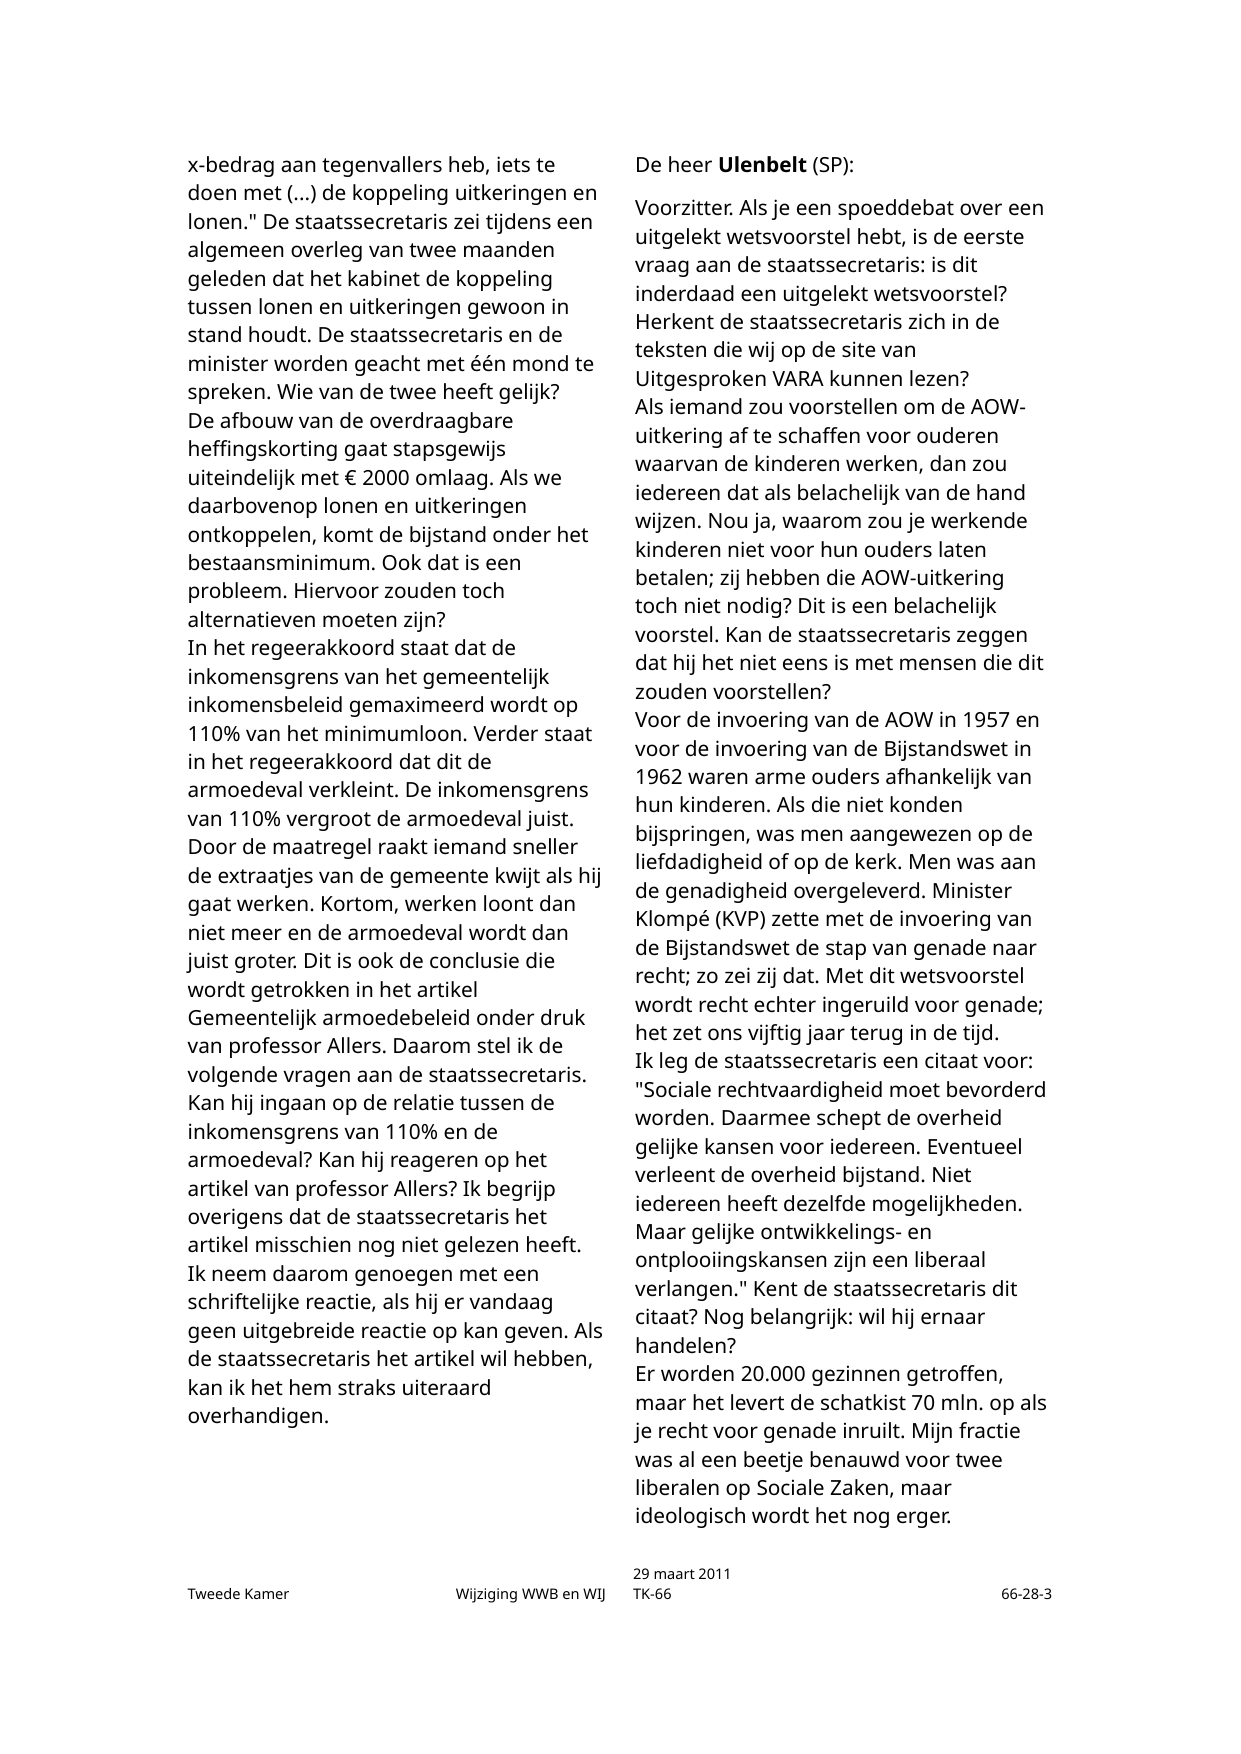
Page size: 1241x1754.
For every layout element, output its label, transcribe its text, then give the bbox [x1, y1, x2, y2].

text Voor de invoering van de AOW in 1957 en voor de invoering van de Bijstandswet in 1962 waren arme ouders afhankelijk van hun kinderen. Als die niet konden bijspringen, was men aangewezen op de liefdadigheid of op de kerk. Men was aan de genadigheid overgeleverd. Minister Klompé (KVP) zette met de invoering van de Bijstandswet de stap van genade naar recht; zo zei zij dat. Met dit wetsvoorstel wordt recht echter ingeruild voor genade; het zet ons vijftig jaar terug in de tijd. [635, 705, 1053, 1047]
text De heer Ulenbelt (SP): [635, 150, 1053, 178]
text De afbouw van de overdraagbare heffingskorting gaat stapsgewijs uiteindelijk met € 2000 omlaag. Als we daarbovenop lonen en uitkeringen ontkoppelen, komt de bijstand onder het bestaansminimum. Ook dat is een probleem. Hiervoor zouden toch alternatieven moeten zijn? [187, 406, 605, 633]
text  [187, 1460, 605, 1488]
text In het regeerakkoord staat dat de inkomensgrens van het gemeentelijk inkomensbeleid gemaximeerd wordt op 110% van het minimumloon. Verder staat in het regeerakkoord dat dit de armoedeval verkleint. De inkomensgrens van 110% vergroot de armoedeval juist. Door de maatregel raakt iemand sneller de extraatjes van de gemeente kwijt als hij gaat werken. Kortom, werken loont dan niet meer en de armoedeval wordt dan juist groter. Dit is ook de conclusie die wordt getrokken in het artikel Gemeentelijk armoedebeleid onder druk van professor Allers. Daarom stel ik de volgende vragen aan de staatssecretaris. Kan hij ingaan op de relatie tussen de inkomensgrens van 110% en de armoedeval? Kan hij reageren op het artikel van professor Allers? Ik begrijp overigens dat de staatssecretaris het artikel misschien nog niet gelezen heeft. Ik neem daarom genoegen met een schriftelijke reactie, als hij er vandaag geen uitgebreide reactie op kan geven. Als de staatssecretaris het artikel wil hebben, kan ik het hem straks uiteraard overhandigen. [187, 633, 605, 1430]
text Er worden 20.000 gezinnen getroffen, maar het levert de schatkist 70 mln. op als je recht voor genade inruilt. Mijn fractie was al een beetje benauwd voor twee liberalen op Sociale Zaken, maar ideologisch wordt het nog erger. [635, 1359, 1053, 1530]
text x-bedrag aan tegenvallers heb, iets te doen met (...) de koppeling uitkeringen en lonen." De staatssecretaris zei tijdens een algemeen overleg van twee maanden geleden dat het kabinet de koppeling tussen lonen en uitkeringen gewoon in stand houdt. De staatssecretaris en de minister worden geacht met één mond te spreken. Wie van de twee heeft gelijk? [187, 150, 605, 406]
text Voorzitter. Als je een spoeddebat over een uitgelekt wetsvoorstel hebt, is de eerste vraag aan de staatssecretaris: is dit inderdaad een uitgelekt wetsvoorstel? Herkent de staatssecretaris zich in de teksten die wij op de site van Uitgesproken VARA kunnen lezen? [635, 193, 1053, 392]
text Ik leg de staatssecretaris een citaat voor: "Sociale rechtvaardigheid moet bevorderd worden. Daarmee schept de overheid gelijke kansen voor iedereen. Eventueel verleent de overheid bijstand. Niet iedereen heeft dezelfde mogelijkheden. Maar gelijke ontwikkelings- en ontplooiingskansen zijn een liberaal verlangen." Kent de staatssecretaris dit citaat? Nog belangrijk: wil hij ernaar handelen? [635, 1047, 1053, 1359]
text Als iemand zou voorstellen om de AOW-uitkering af te schaffen voor ouderen waarvan de kinderen werken, dan zou iedereen dat als belachelijk van de hand wijzen. Nou ja, waarom zou je werkende kinderen niet voor hun ouders laten betalen; zij hebben die AOW-uitkering toch niet nodig? Dit is een belachelijk voorstel. Kan de staatssecretaris zeggen dat hij het niet eens is met mensen die dit zouden voorstellen? [635, 392, 1053, 705]
